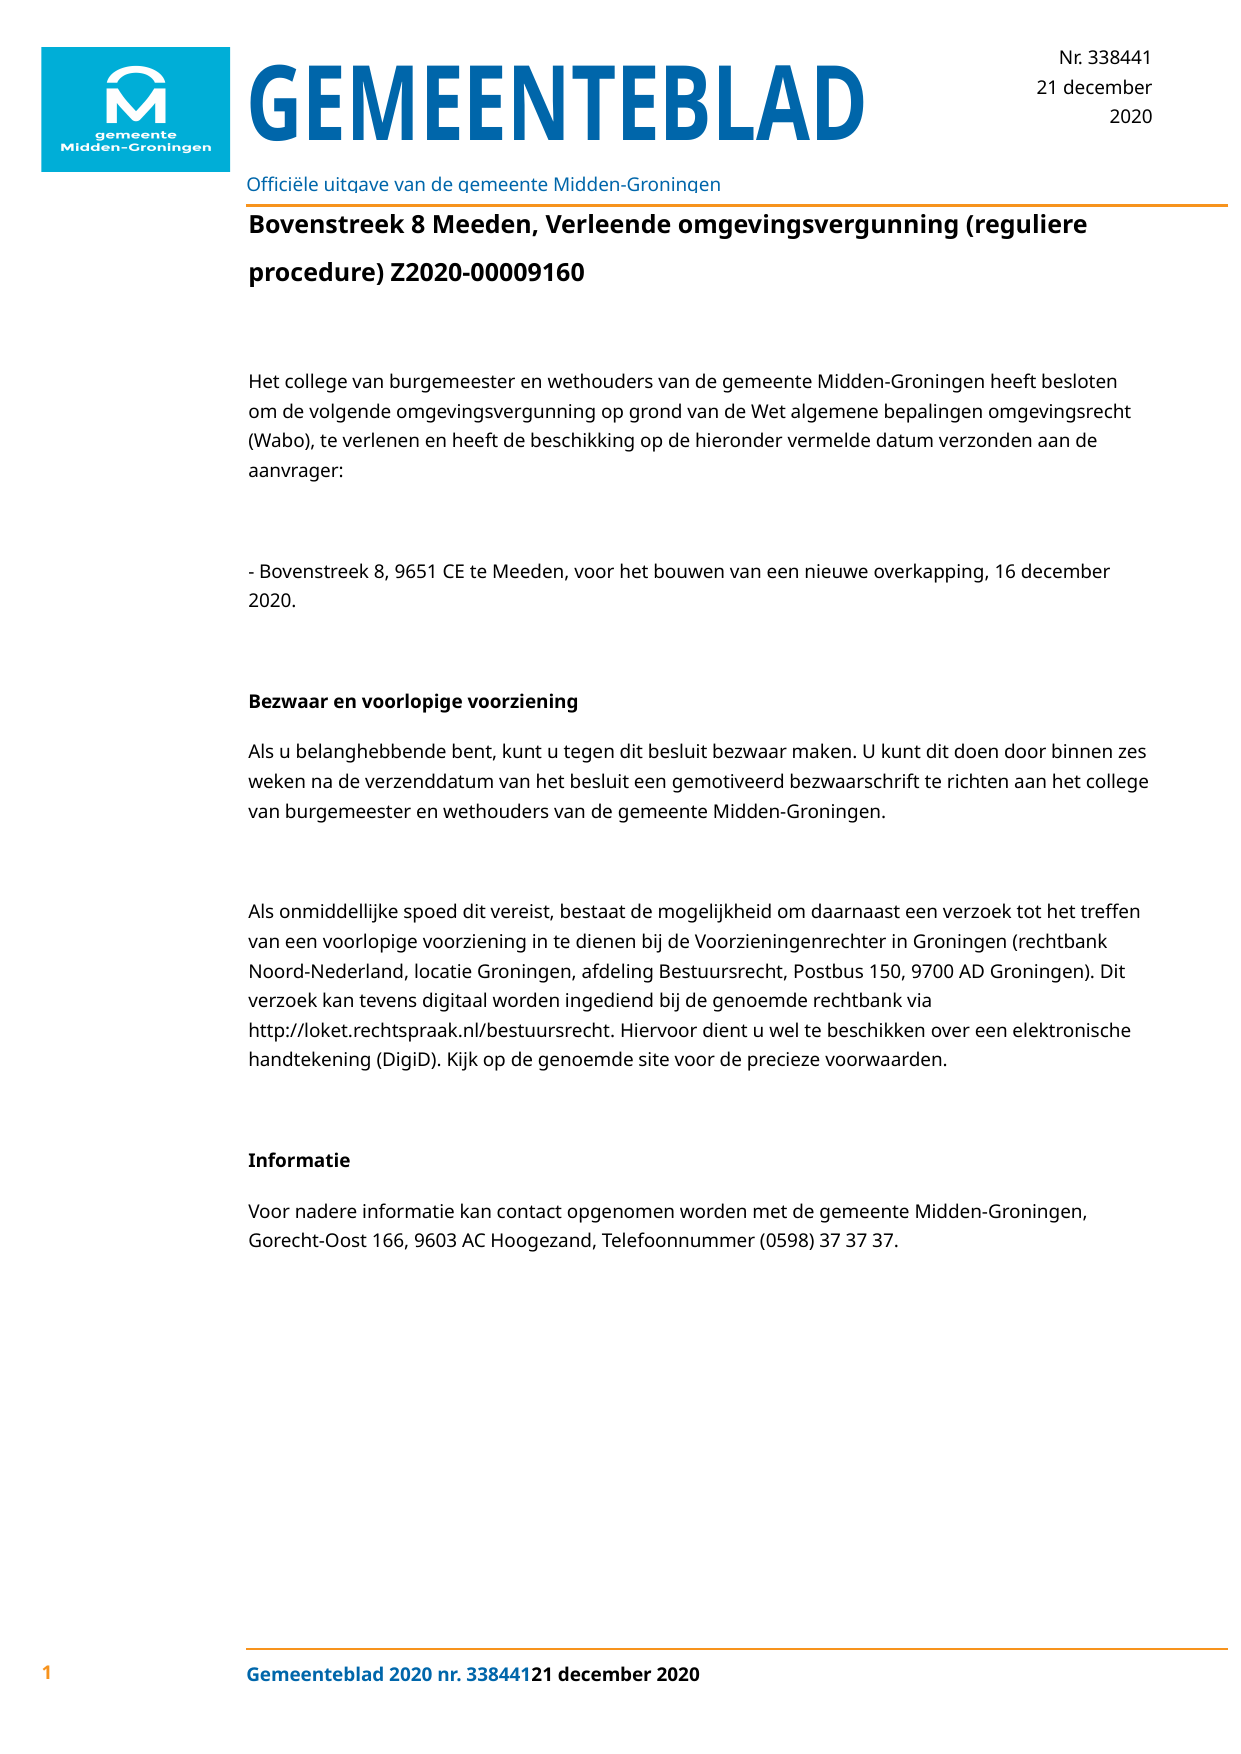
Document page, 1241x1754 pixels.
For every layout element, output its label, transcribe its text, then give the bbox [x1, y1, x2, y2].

text Als onmiddellijke spoed dit vereist, bestaat de mogelijkheid om daarnaast een verzoek tot het treffen van een voorlopige voorziening in te dienen bij de Voorzieningenrechter in Groningen (rechtbank Noord-Nederland, locatie Groningen, afdeling Bestuursrecht, Postbus 150, 9700 AD Groningen). Dit verzoek kan tevens digitaal worden ingediend bij de genoemde rechtbank via http://loket.rechtspraak.nl/bestuursrecht. Hiervoor dient u wel te beschikken over een elektronische handtekening (DigiD). Kijk op de genoemde site voor de precieze voorwaarden. [248, 899, 1152, 1072]
text Voor nadere informatie kan contact opgenomen worden met de gemeente Midden-Groningen, Gorecht-Oost 166, 9603 AC Hoogezand, Telefoonnummer (0598) 37 37 37. [248, 1198, 1152, 1253]
picture [108, 66, 164, 82]
text Informatie [248, 1147, 1152, 1173]
text Bezwaar en voorlopige voorziening [248, 688, 1152, 714]
picture [184, 146, 190, 153]
picture [107, 89, 165, 122]
text Bovenstreek 8 Meeden, Verleende omgevingsvergunning (reguliere procedure) Z2020-00009160 [248, 207, 1152, 288]
text Als u belanghebbende bent, kunt u tegen dit besluit bezwaar maken. U kunt dit doen door binnen zes weken na de verzenddatum van het besluit een gemotiveerd bezwaarschrift te richten aan het college van burgemeester en wethouders van de gemeente Midden-Groningen. [248, 739, 1152, 824]
text - Bovenstreek 8, 9651 CE te Meeden, voor het bouwen van een nieuwe overkapping, 16 december 2020. [248, 558, 1152, 613]
text Het college van burgemeester en wethouders van de gemeente Midden-Groningen heeft besloten om de volgende omgevingsvergunning op grond van de Wet algemene bepalingen omgevingsrecht (Wabo), te verlenen en heeft de beschikking op de hieronder vermelde datum verzonden aan de aanvrager: [248, 368, 1152, 483]
